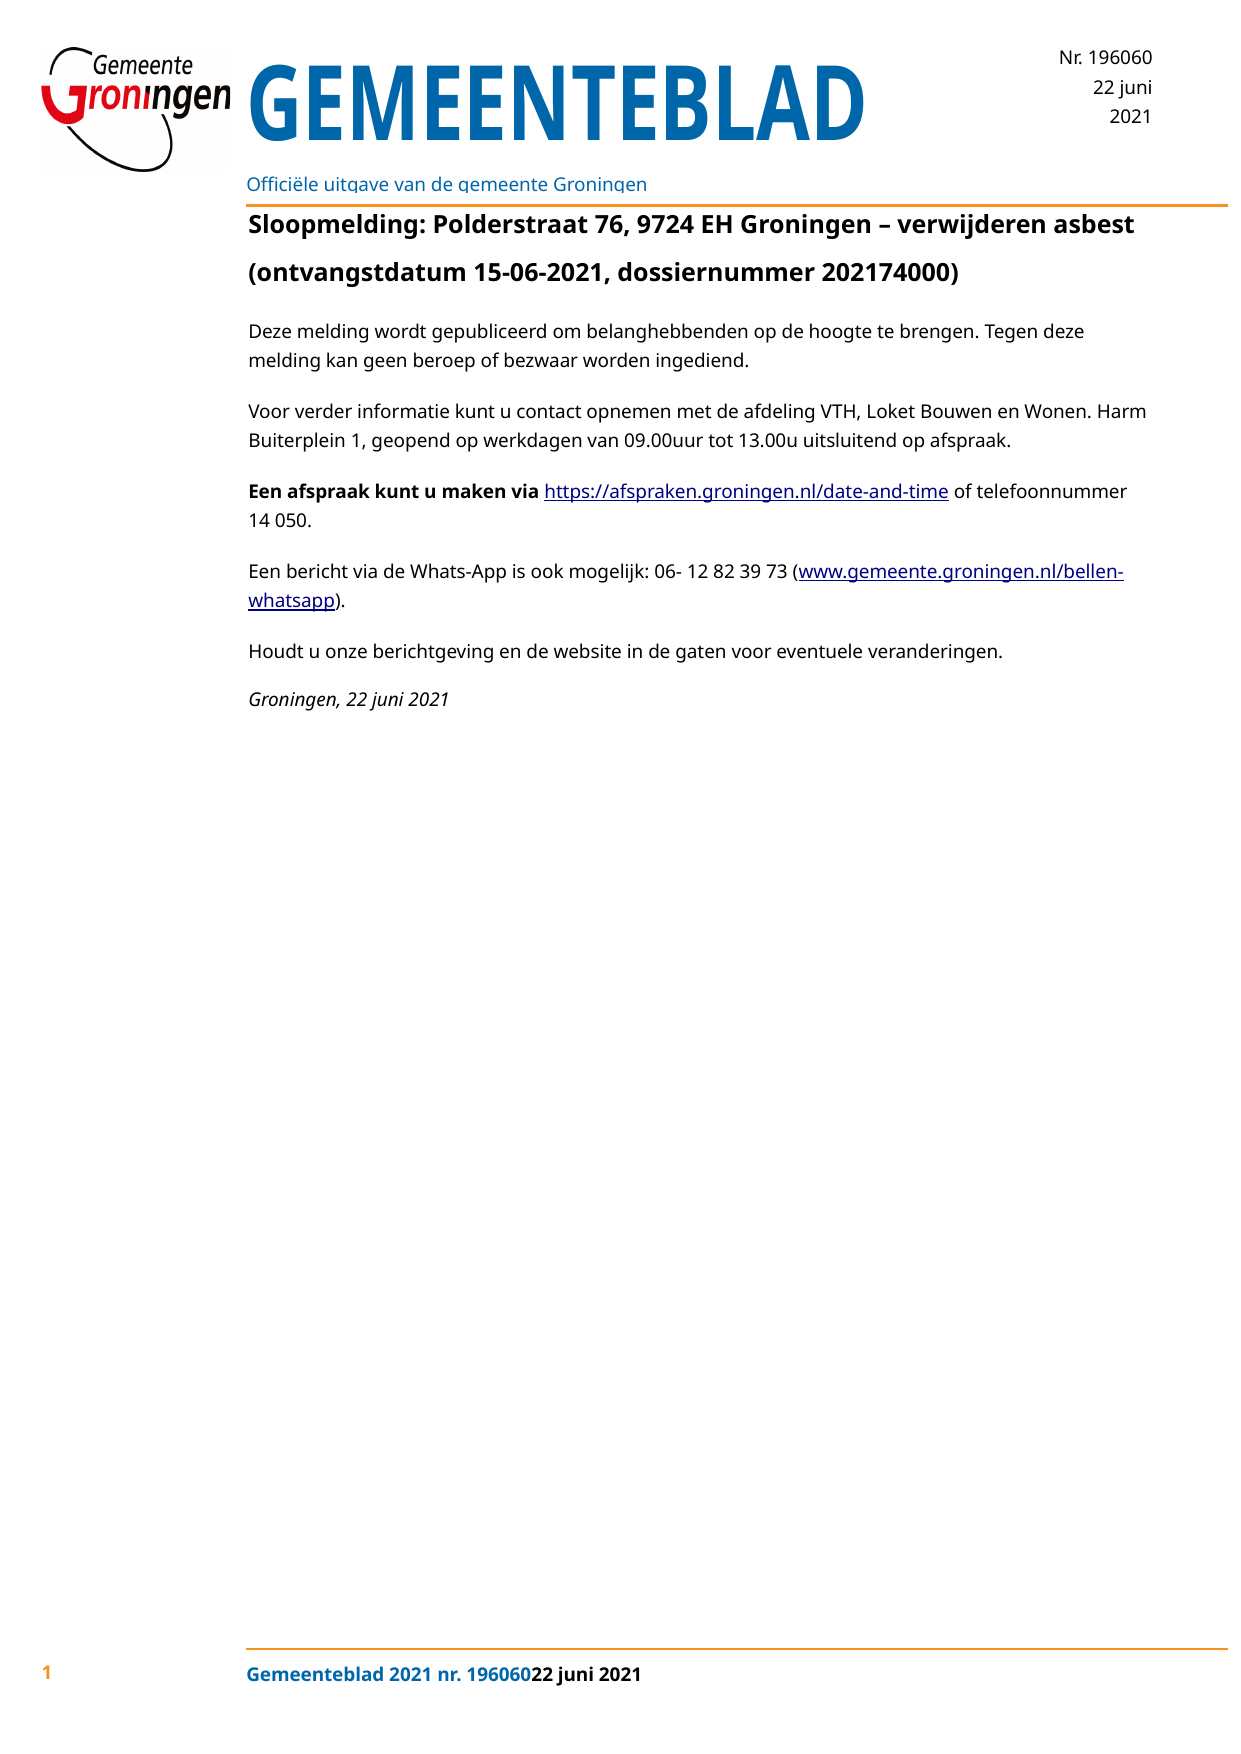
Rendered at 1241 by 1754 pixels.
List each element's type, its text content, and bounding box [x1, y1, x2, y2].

text Groningen, 22 juni 2021 [248, 686, 1152, 711]
text Een bericht via de Whats-App is ook mogelijk: 06- 12 82 39 73 (www.gemeente.groningen.nl/bellen-whatsapp). [248, 558, 1152, 613]
text Een afspraak kunt u maken via https://afspraken.groningen.nl/date-and-time of telefoonnummer 14 050. [248, 478, 1152, 533]
text Houdt u onze berichtgeving en de website in de gaten voor eventuele veranderingen. [248, 638, 1152, 664]
text Voor verder informatie kunt u contact opnemen met de afdeling VTH, Loket Bouwen en Wonen. Harm Buiterplein 1, geopend op werkdagen van 09.00uur tot 13.00u uitsluitend op afspraak. [248, 398, 1152, 453]
picture [41, 47, 231, 172]
text Sloopmelding: Polderstraat 76, 9724 EH Groningen – verwijderen asbest (ontvangstdatum 15-06-2021, dossiernummer 202174000) [248, 207, 1152, 288]
text Deze melding wordt gepubliceerd om belanghebbenden op de hoogte te brengen. Tegen deze melding kan geen beroep of bezwaar worden ingediend. [248, 318, 1152, 373]
